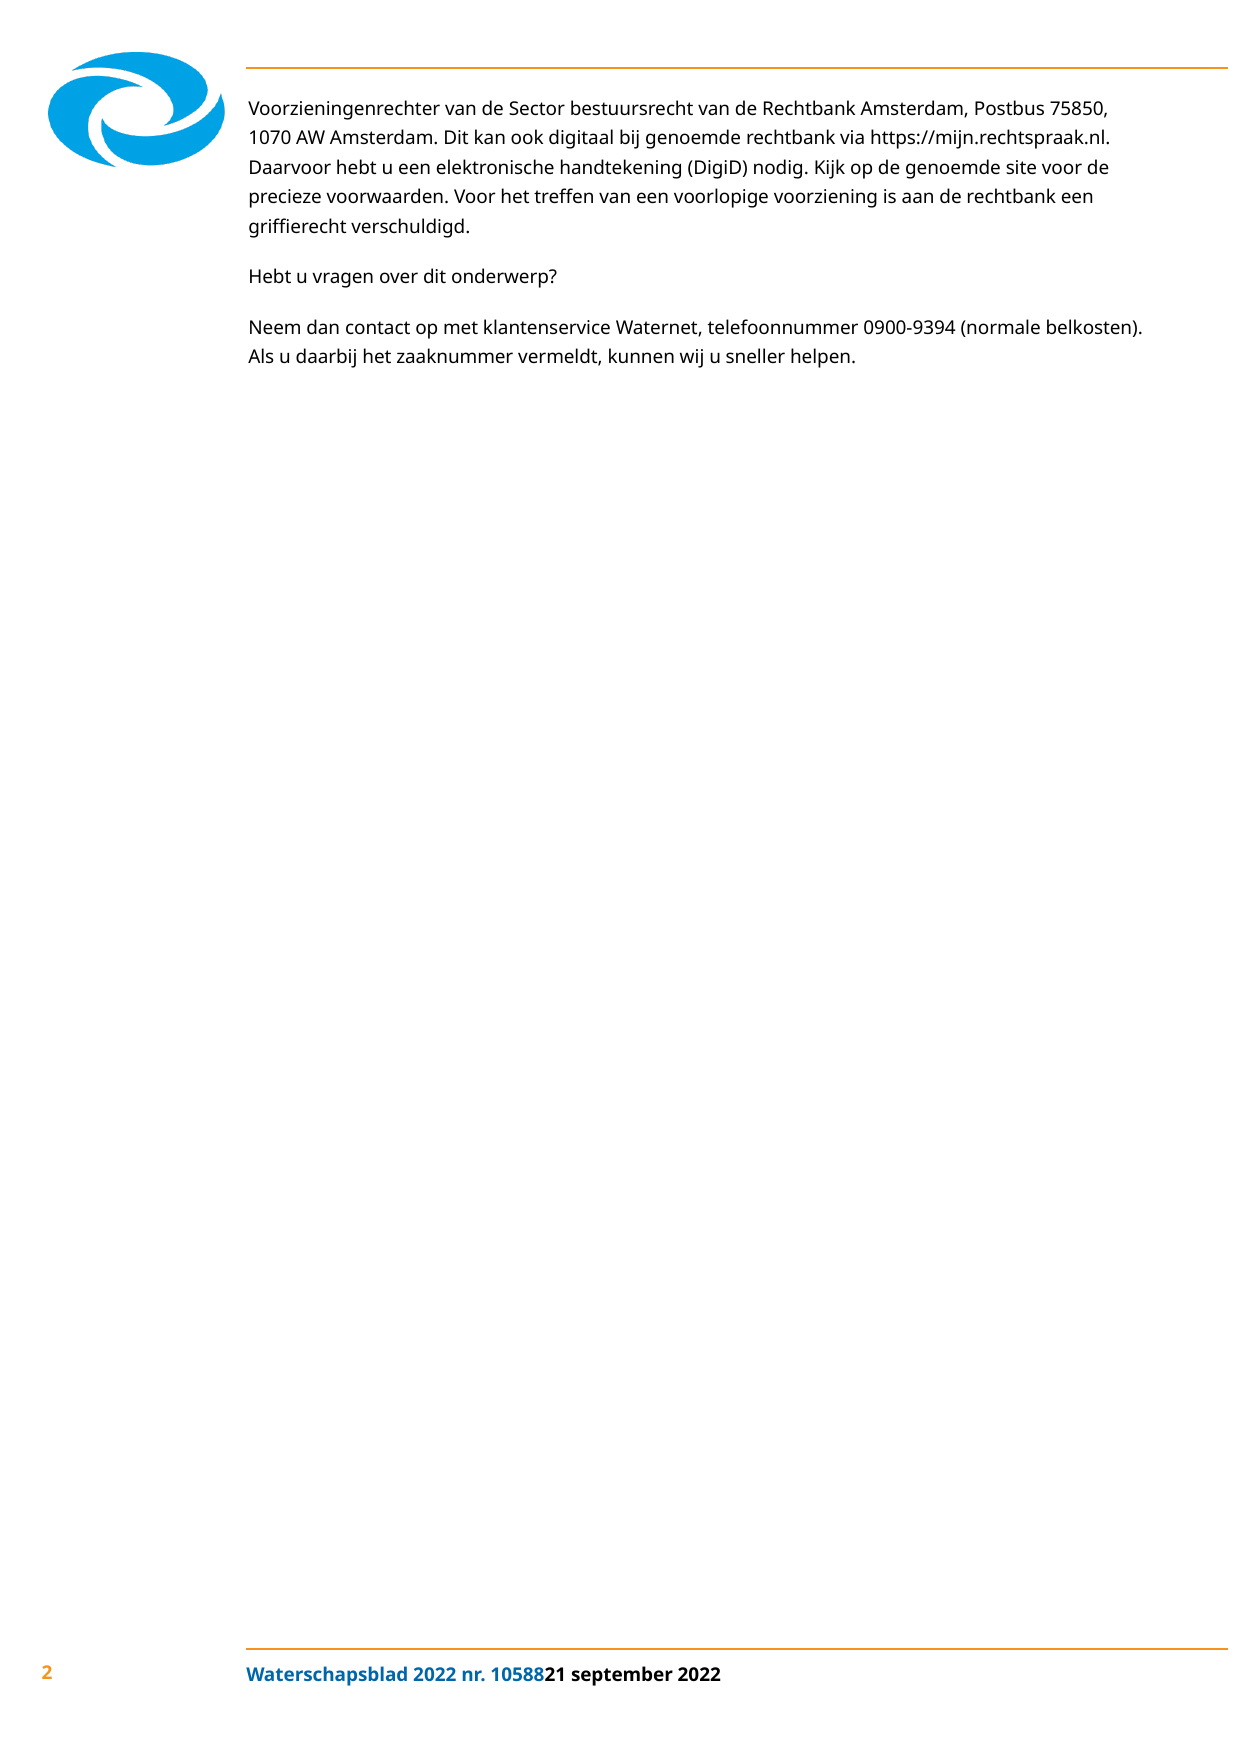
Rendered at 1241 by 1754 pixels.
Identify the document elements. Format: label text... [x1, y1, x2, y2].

text Hebt u vragen over dit onderwerp? [248, 263, 1152, 289]
text Voorzieningenrechter van de Sector bestuursrecht van de Rechtbank Amsterdam, Postbus 75850, 1070 AW Amsterdam. Dit kan ook digitaal bij genoemde rechtbank via https://mijn.rechtspraak.nl. Daarvoor hebt u een elektronische handtekening (DigiD) nodig. Kijk op de genoemde site voor de precieze voorwaarden. Voor het treffen van een voorlopige voorziening is aan de rechtbank een griffierecht verschuldigd. [248, 95, 1152, 239]
picture [41, 47, 231, 172]
text Neem dan contact op met klantenservice Waternet, telefoonnummer 0900-9394 (normale belkosten). Als u daarbij het zaaknummer vermeldt, kunnen wij u sneller helpen. [248, 314, 1152, 369]
